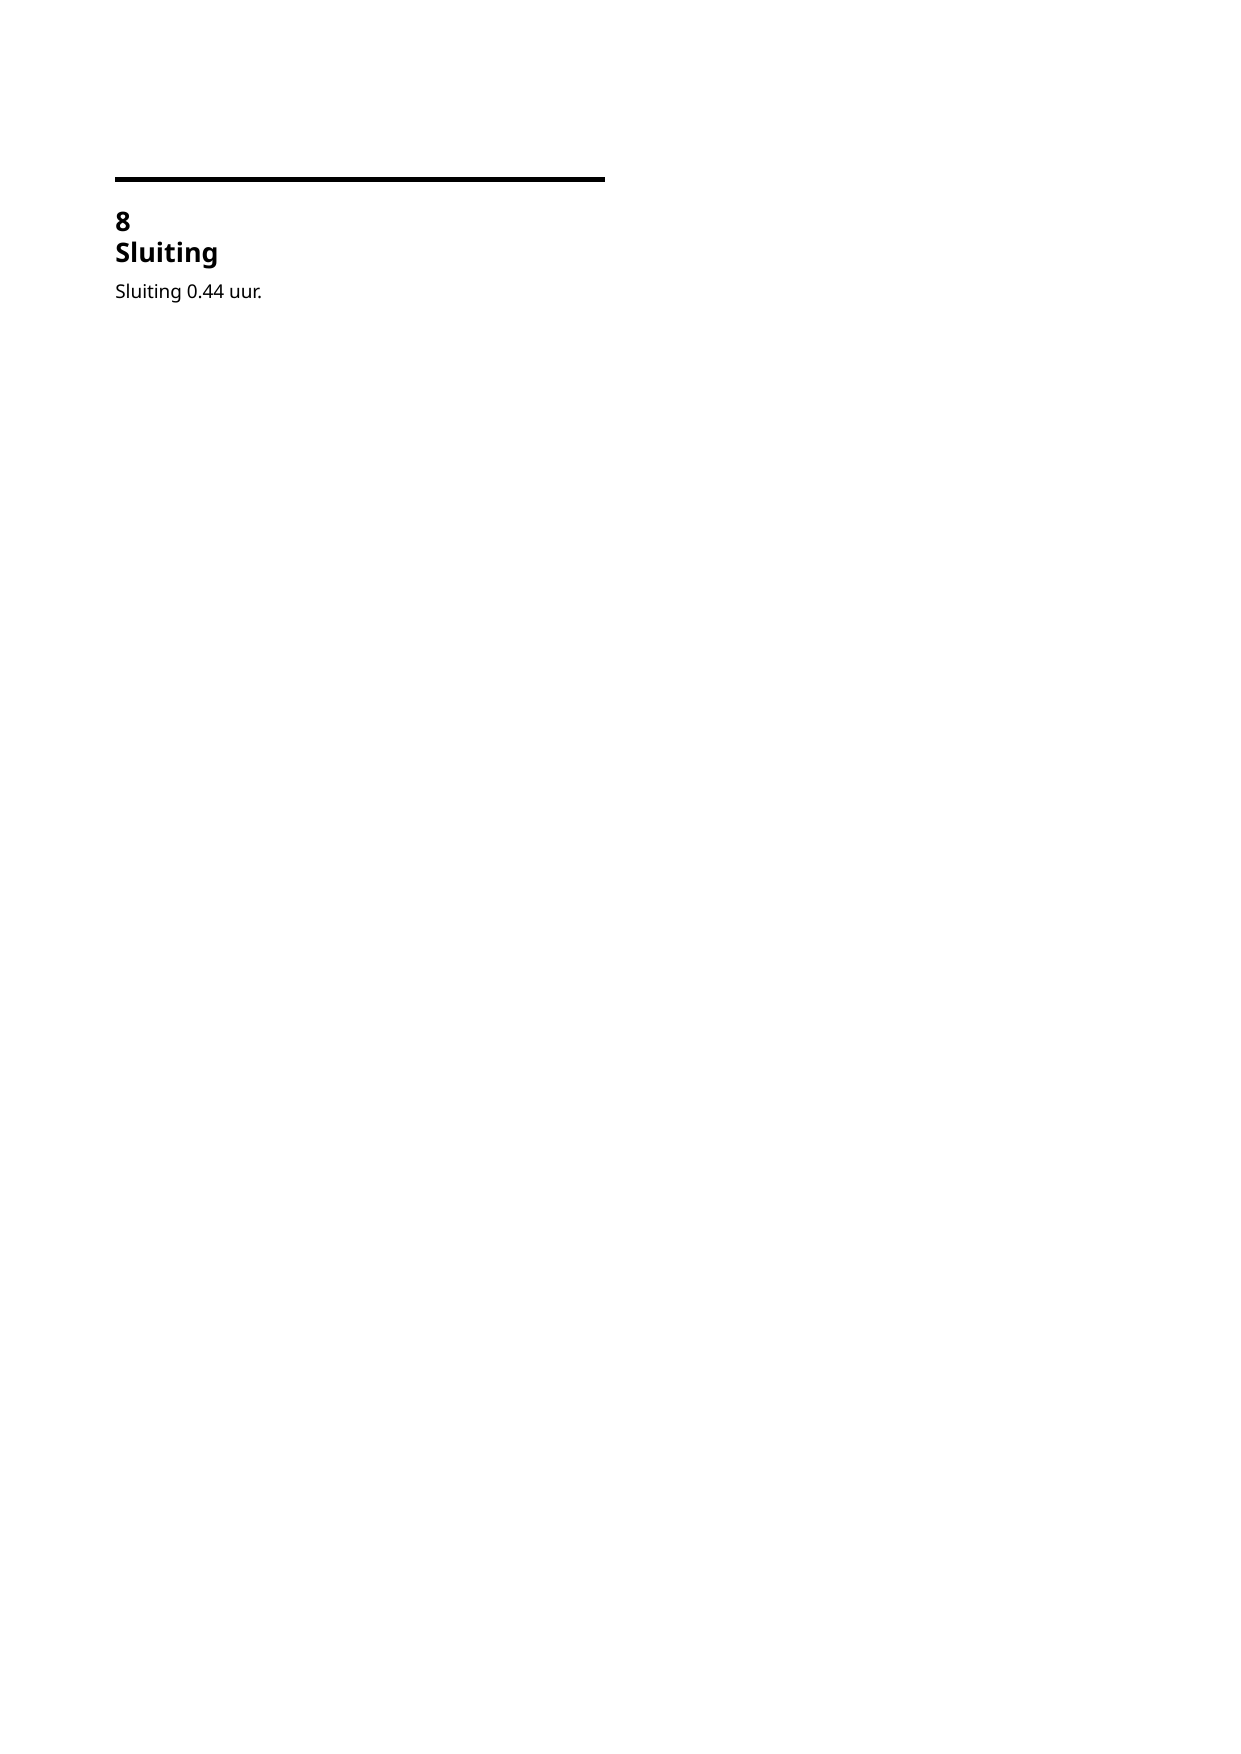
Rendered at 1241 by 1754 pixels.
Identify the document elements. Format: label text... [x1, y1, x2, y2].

text Sluiting 0.44 uur. [115, 283, 605, 302]
text Sluiting [115, 239, 605, 283]
text 8 [115, 203, 605, 239]
